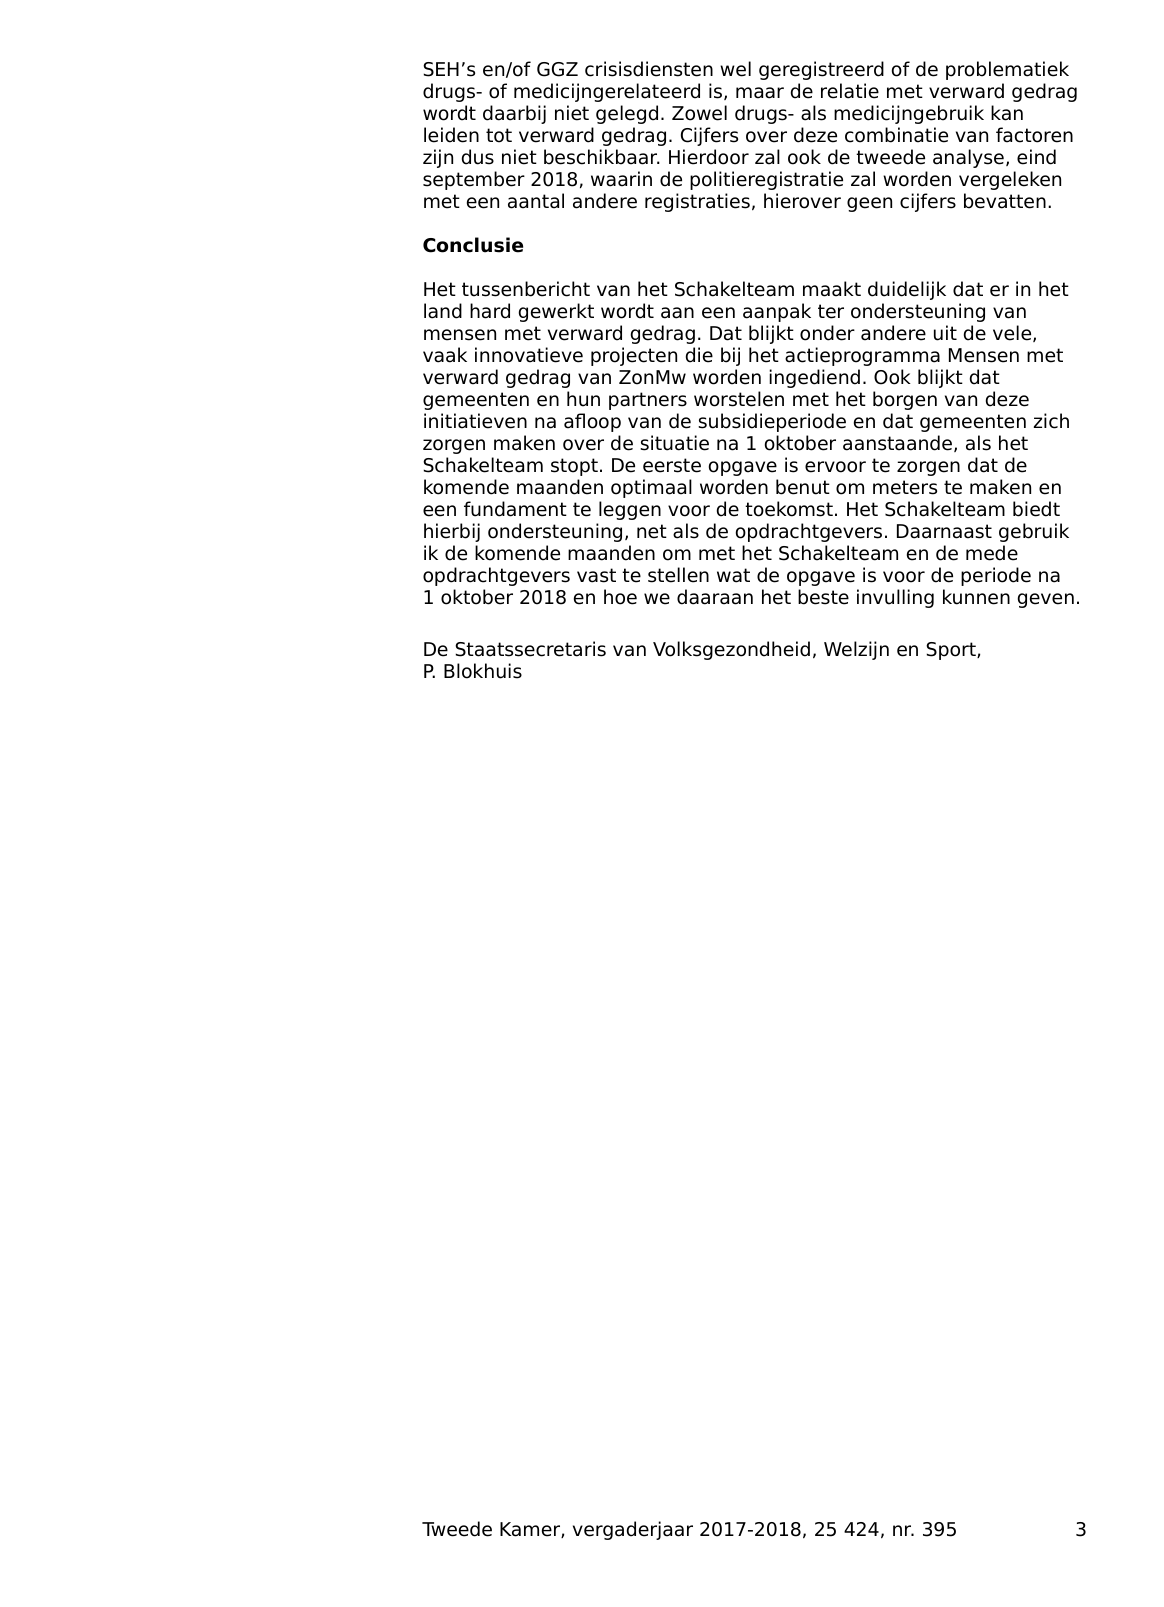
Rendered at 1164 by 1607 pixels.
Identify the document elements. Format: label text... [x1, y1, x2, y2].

text De Staatssecretaris van Volksgezondheid, Welzijn en Sport, P. Blokhuis [422, 639, 1087, 683]
text SEH’s en/of GGZ crisisdiensten wel geregistreerd of de problematiek drugs- of medicijngerelateerd is, maar de relatie met verward gedrag wordt daarbij niet gelegd. Zowel drugs- als medicijngebruik kan leiden tot verward gedrag. Cijfers over deze combinatie van factoren zijn dus niet beschikbaar. Hierdoor zal ook de tweede analyse, eind september 2018, waarin de politieregistratie zal worden vergeleken met een aantal andere registraties, hierover geen cijfers bevatten. [422, 59, 1087, 213]
subtitle Conclusie [422, 235, 1087, 257]
text Het tussenbericht van het Schakelteam maakt duidelijk dat er in het land hard gewerkt wordt aan een aanpak ter ondersteuning van mensen met verward gedrag. Dat blijkt onder andere uit de vele, vaak innovatieve projecten die bij het actieprogramma Mensen met verward gedrag van ZonMw worden ingediend. Ook blijkt dat gemeenten en hun partners worstelen met het borgen van deze initiatieven na afloop van de subsidieperiode en dat gemeenten zich zorgen maken over de situatie na 1 oktober aanstaande, als het Schakelteam stopt. De eerste opgave is ervoor te zorgen dat de komende maanden optimaal worden benut om meters te maken en een fundament te leggen voor de toekomst. Het Schakelteam biedt hierbij ondersteuning, net als de opdrachtgevers. Daarnaast gebruik ik de komende maanden om met het Schakelteam en de mede opdrachtgevers vast te stellen wat de opgave is voor de periode na 1 oktober 2018 en hoe we daaraan het beste invulling kunnen geven. [422, 279, 1087, 609]
